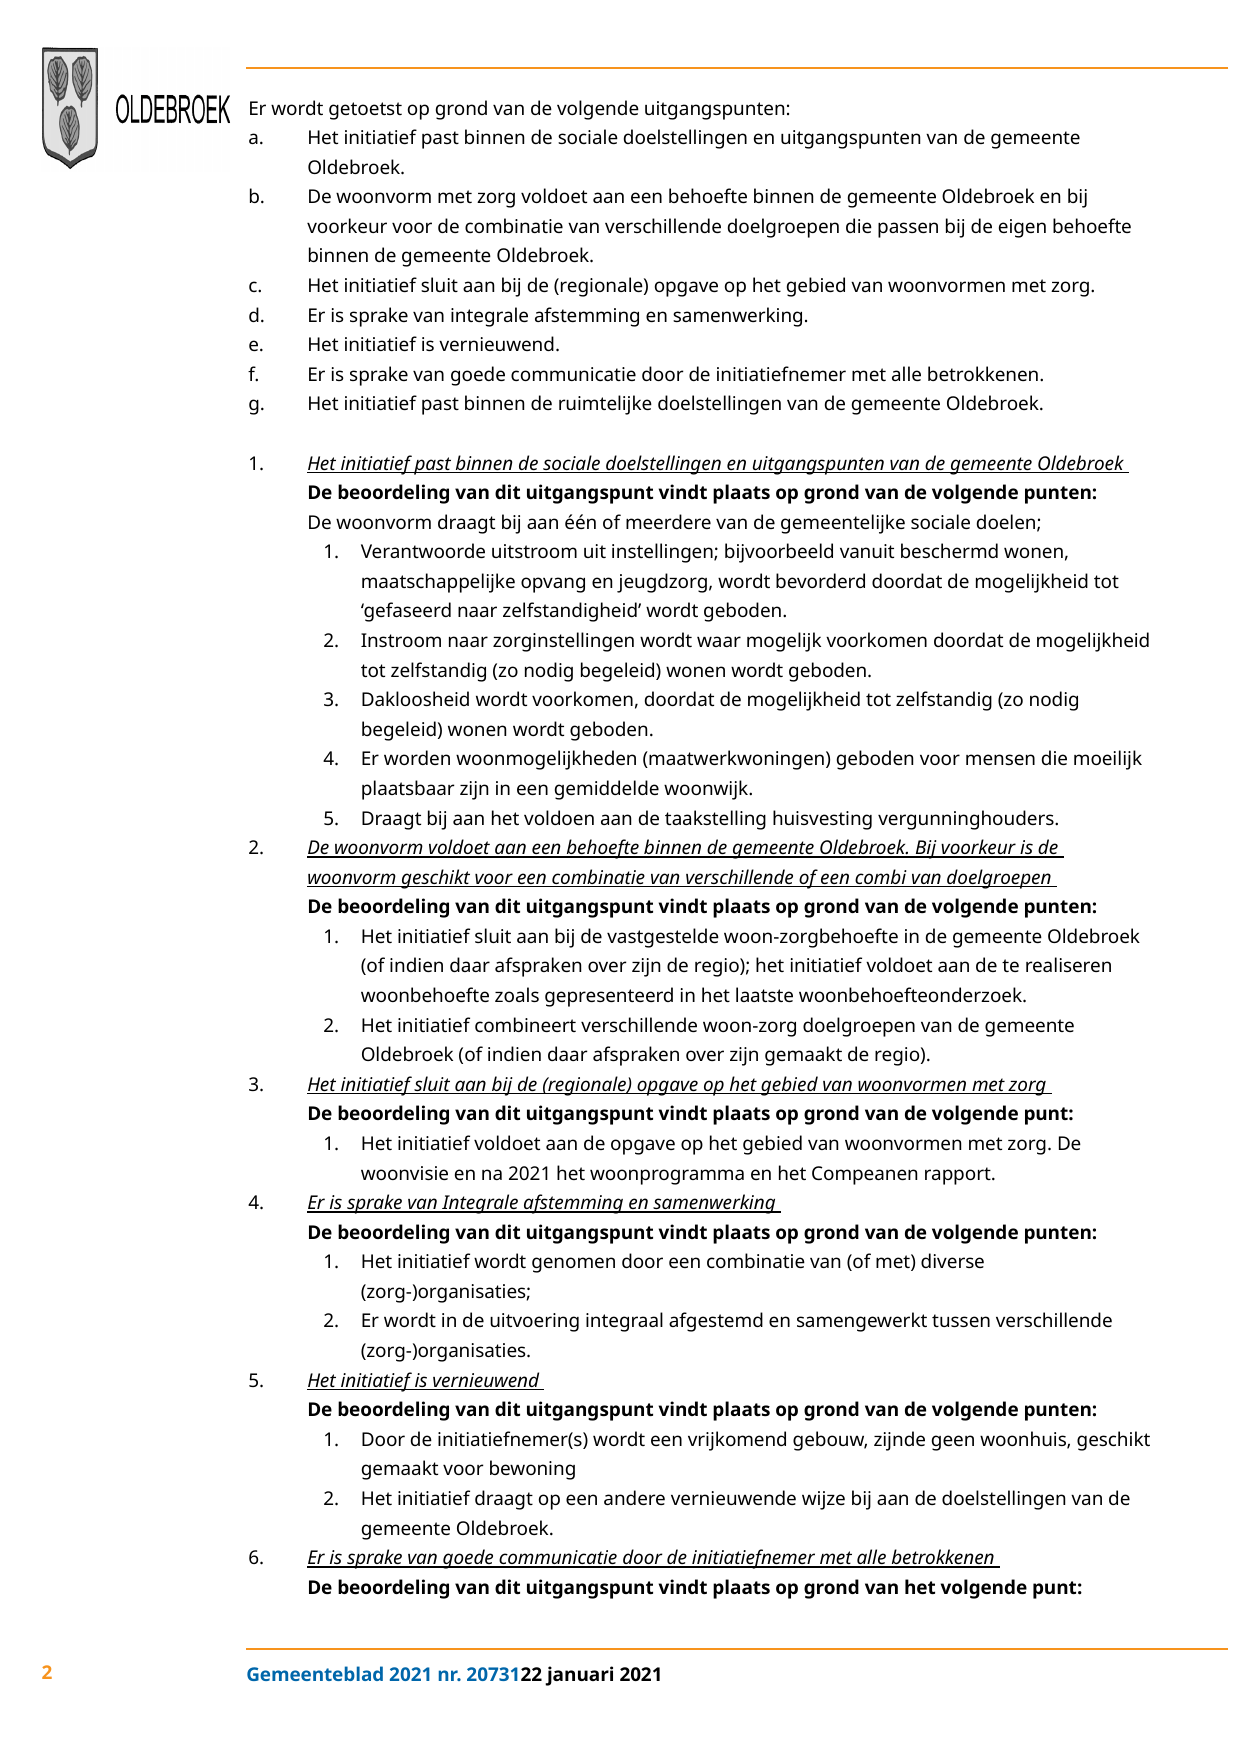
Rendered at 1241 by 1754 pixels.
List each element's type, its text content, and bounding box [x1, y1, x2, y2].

list Het initiatief draagt op een andere vernieuwende wijze bij aan de doelstellingen van de gemeente Oldebroek. [323, 1485, 1152, 1541]
list Door de initiatiefnemer(s) wordt een vrijkomend gebouw, zijnde geen woonhuis, geschikt gemaakt voor bewoning [323, 1426, 1152, 1481]
list Het initiatief sluit aan bij de vastgestelde woon-zorgbehoefte in de gemeente Oldebroek (of indien daar afspraken over zijn de regio); het initiatief voldoet aan de te realiseren woonbehoefte zoals gepresenteerd in het laatste woonbehoefteonderzoek. [323, 923, 1152, 1008]
list De woonvorm voldoet aan een behoefte binnen de gemeente Oldebroek. Bij voorkeur is de woonvorm geschikt voor een combinatie van verschillende of een combi van doelgroepen [248, 834, 1152, 890]
list De beoordeling van dit uitgangspunt vindt plaats op grond van de volgende punten: [248, 1219, 1152, 1245]
list Er is sprake van Integrale afstemming en samenwerking [248, 1189, 1152, 1215]
list Het initiatief past binnen de sociale doelstellingen en uitgangspunten van de gemeente Oldebroek [248, 450, 1152, 476]
list Het initiatief sluit aan bij de (regionale) opgave op het gebied van woonvormen met zorg. [248, 272, 1152, 298]
picture [41, 47, 231, 172]
text Er wordt getoetst op grond van de volgende uitgangspunten: [248, 95, 1152, 121]
list Het initiatief combineert verschillende woon-zorg doelgroepen van de gemeente Oldebroek (of indien daar afspraken over zijn gemaakt de regio). [323, 1012, 1152, 1067]
list Het initiatief is vernieuwend [248, 1367, 1152, 1393]
list De woonvorm met zorg voldoet aan een behoefte binnen de gemeente Oldebroek en bij voorkeur voor de combinatie van verschillende doelgroepen die passen bij de eigen behoefte binnen de gemeente Oldebroek. [248, 183, 1152, 268]
list Dakloosheid wordt voorkomen, doordat de mogelijkheid tot zelfstandig (zo nodig begeleid) wonen wordt geboden. [323, 686, 1152, 742]
list De beoordeling van dit uitgangspunt vindt plaats op grond van de volgende punten: [248, 893, 1152, 919]
list Het initiatief past binnen de ruimtelijke doelstellingen van de gemeente Oldebroek. [248, 391, 1152, 416]
list Er is sprake van integrale afstemming en samenwerking. [248, 302, 1152, 328]
list Het initiatief past binnen de sociale doelstellingen en uitgangspunten van de gemeente Oldebroek. [248, 124, 1152, 180]
list Er is sprake van goede communicatie door de initiatiefnemer met alle betrokkenen. [248, 361, 1152, 387]
list Er wordt in de uitvoering integraal afgestemd en samengewerkt tussen verschillende (zorg-)organisaties. [323, 1308, 1152, 1363]
list Het initiatief wordt genomen door een combinatie van (of met) diverse (zorg-)organisaties; [323, 1248, 1152, 1304]
list De beoordeling van dit uitgangspunt vindt plaats op grond van de volgende punt: [248, 1101, 1152, 1126]
list Het initiatief is vernieuwend. [248, 331, 1152, 357]
list Er worden woonmogelijkheden (maatwerkwoningen) geboden voor mensen die moeilijk plaatsbaar zijn in een gemiddelde woonwijk. [323, 746, 1152, 801]
list De beoordeling van dit uitgangspunt vindt plaats op grond van de volgende punten: [248, 1396, 1152, 1422]
list De beoordeling van dit uitgangspunt vindt plaats op grond van de volgende punten: [248, 479, 1152, 505]
list Er is sprake van goede communicatie door de initiatiefnemer met alle betrokkenen [248, 1544, 1152, 1570]
list Draagt bij aan het voldoen aan de taakstelling huisvesting vergunninghouders. [323, 805, 1152, 831]
list Het initiatief voldoet aan de opgave op het gebied van woonvormen met zorg. De woonvisie en na 2021 het woonprogramma en het Compeanen rapport. [323, 1130, 1152, 1186]
list Het initiatief sluit aan bij de (regionale) opgave op het gebied van woonvormen met zorg [248, 1071, 1152, 1097]
list Verantwoorde uitstroom uit instellingen; bijvoorbeeld vanuit beschermd wonen, maatschappelijke opvang en jeugdzorg, wordt bevorderd doordat de mogelijkheid tot ‘gefaseerd naar zelfstandigheid’ wordt geboden. [323, 538, 1152, 623]
list Instroom naar zorginstellingen wordt waar mogelijk voorkomen doordat de mogelijkheid tot zelfstandig (zo nodig begeleid) wonen wordt geboden. [323, 627, 1152, 683]
list De woonvorm draagt bij aan één of meerdere van de gemeentelijke sociale doelen; [248, 509, 1152, 535]
list De beoordeling van dit uitgangspunt vindt plaats op grond van het volgende punt: [248, 1574, 1152, 1600]
